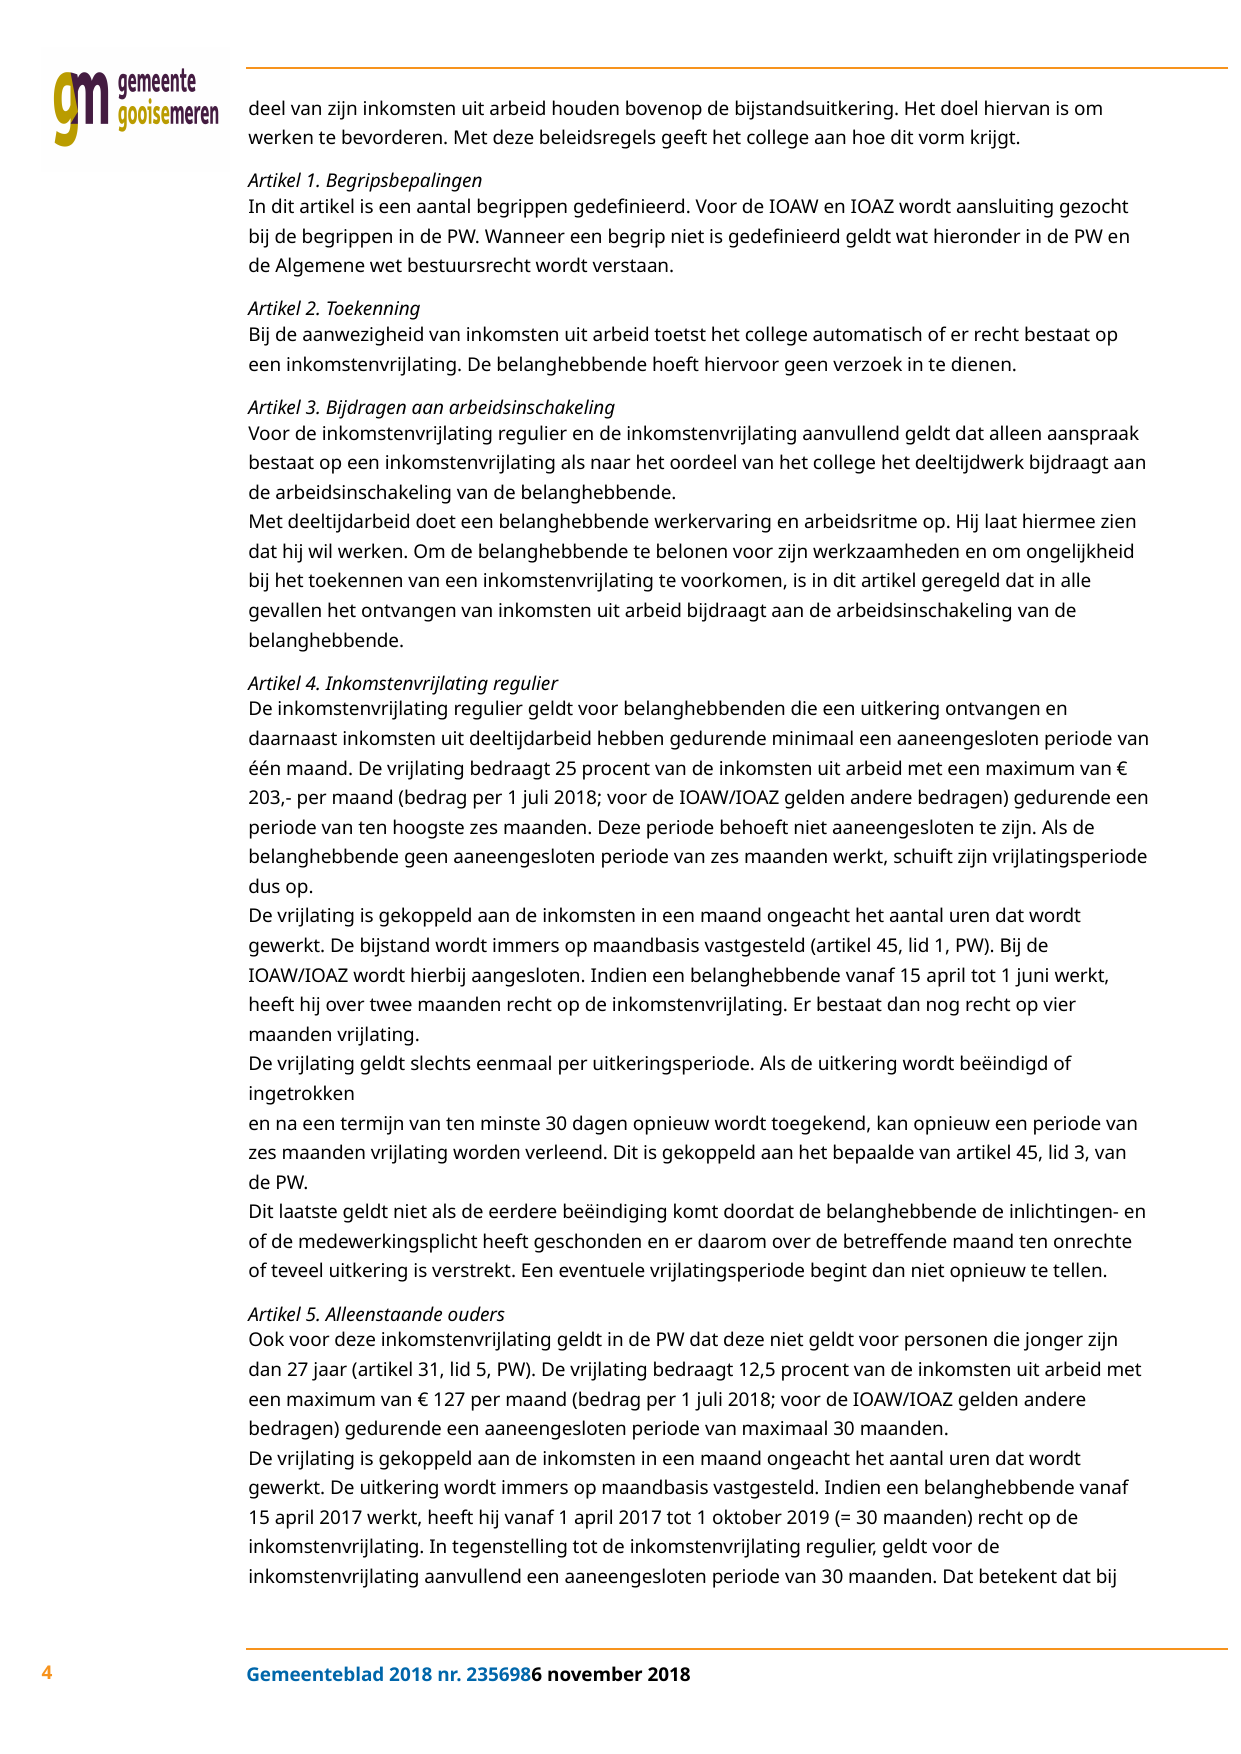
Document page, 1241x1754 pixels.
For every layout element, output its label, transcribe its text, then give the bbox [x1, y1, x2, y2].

text Voor de inkomstenvrijlating regulier en de inkomstenvrijlating aanvullend geldt dat alleen aanspraak bestaat op een inkomstenvrijlating als naar het oordeel van het college het deeltijdwerk bijdraagt aan de arbeidsinschakeling van de belanghebbende. [248, 420, 1152, 504]
text Artikel 4. Inkomstenvrijlating regulier [248, 670, 1152, 696]
text De vrijlating is gekoppeld aan de inkomsten in een maand ongeacht het aantal uren dat wordt gewerkt. De uitkering wordt immers op maandbasis vastgesteld. Indien een belanghebbende vanaf 15 april 2017 werkt, heeft hij vanaf 1 april 2017 tot 1 oktober 2019 (= 30 maanden) recht op de inkomstenvrijlating. In tegenstelling tot de inkomstenvrijlating regulier, geldt voor de inkomstenvrijlating aanvullend een aaneengesloten periode van 30 maanden. Dat betekent dat bij [248, 1445, 1152, 1589]
text Bij de aanwezigheid van inkomsten uit arbeid toetst het college automatisch of er recht bestaat op een inkomstenvrijlating. De belanghebbende hoeft hiervoor geen verzoek in te dienen. [248, 321, 1152, 377]
text Artikel 2. Toekenning [248, 296, 1152, 321]
text en na een termijn van ten minste 30 dagen opnieuw wordt toegekend, kan opnieuw een periode van zes maanden vrijlating worden verleend. Dit is gekoppeld aan het bepaalde van artikel 45, lid 3, van de PW. [248, 1110, 1152, 1195]
text Dit laatste geldt niet als de eerdere beëindiging komt doordat de belanghebbende de inlichtingen- en of de medewerkingsplicht heeft geschonden en er daarom over de betreffende maand ten onrechte of teveel uitkering is verstrekt. Een eventuele vrijlatingsperiode begint dan niet opnieuw te tellen. [248, 1198, 1152, 1283]
text De vrijlating is gekoppeld aan de inkomsten in een maand ongeacht het aantal uren dat wordt gewerkt. De bijstand wordt immers op maandbasis vastgesteld (artikel 45, lid 1, PW). Bij de IOAW/IOAZ wordt hierbij aangesloten. Indien een belanghebbende vanaf 15 april tot 1 juni werkt, heeft hij over twee maanden recht op de inkomstenvrijlating. Er bestaat dan nog recht op vier maanden vrijlating. [248, 903, 1152, 1047]
text Artikel 3. Bijdragen aan arbeidsinschakeling [248, 394, 1152, 420]
text Ook voor deze inkomstenvrijlating geldt in de PW dat deze niet geldt voor personen die jonger zijn dan 27 jaar (artikel 31, lid 5, PW). De vrijlating bedraagt 12,5 procent van de inkomsten uit arbeid met een maximum van € 127 per maand (bedrag per 1 juli 2018; voor de IOAW/IOAZ gelden andere bedragen) gedurende een aaneengesloten periode van maximaal 30 maanden. [248, 1327, 1152, 1441]
text De vrijlating geldt slechts eenmaal per uitkeringsperiode. Als de uitkering wordt beëindigd of ingetrokken [248, 1051, 1152, 1106]
text Artikel 5. Alleenstaande ouders [248, 1301, 1152, 1327]
text Met deeltijdarbeid doet een belanghebbende werkervaring en arbeidsritme op. Hij laat hiermee zien dat hij wil werken. Om de belanghebbende te belonen voor zijn werkzaamheden en om ongelijkheid bij het toekennen van een inkomstenvrijlating te voorkomen, is in dit artikel geregeld dat in alle gevallen het ontvangen van inkomsten uit arbeid bijdraagt aan de arbeidsinschakeling van de belanghebbende. [248, 508, 1152, 652]
text deel van zijn inkomsten uit arbeid houden bovenop de bijstandsuitkering. Het doel hiervan is om werken te bevorderen. Met deze beleidsregels geeft het college aan hoe dit vorm krijgt. [248, 95, 1152, 150]
picture [41, 47, 231, 172]
text Artikel 1. Begripsbepalingen [248, 167, 1152, 193]
text In dit artikel is een aantal begrippen gedefinieerd. Voor de IOAW en IOAZ wordt aansluiting gezocht bij de begrippen in de PW. Wanneer een begrip niet is gedefinieerd geldt wat hieronder in de PW en de Algemene wet bestuursrecht wordt verstaan. [248, 193, 1152, 278]
text De inkomstenvrijlating regulier geldt voor belanghebbenden die een uitkering ontvangen en daarnaast inkomsten uit deeltijdarbeid hebben gedurende minimaal een aaneengesloten periode van één maand. De vrijlating bedraagt 25 procent van de inkomsten uit arbeid met een maximum van € 203,- per maand (bedrag per 1 juli 2018; voor de IOAW/IOAZ gelden andere bedragen) gedurende een periode van ten hoogste zes maanden. Deze periode behoeft niet aaneengesloten te zijn. Als de belanghebbende geen aaneengesloten periode van zes maanden werkt, schuift zijn vrijlatingsperiode dus op. [248, 696, 1152, 899]
